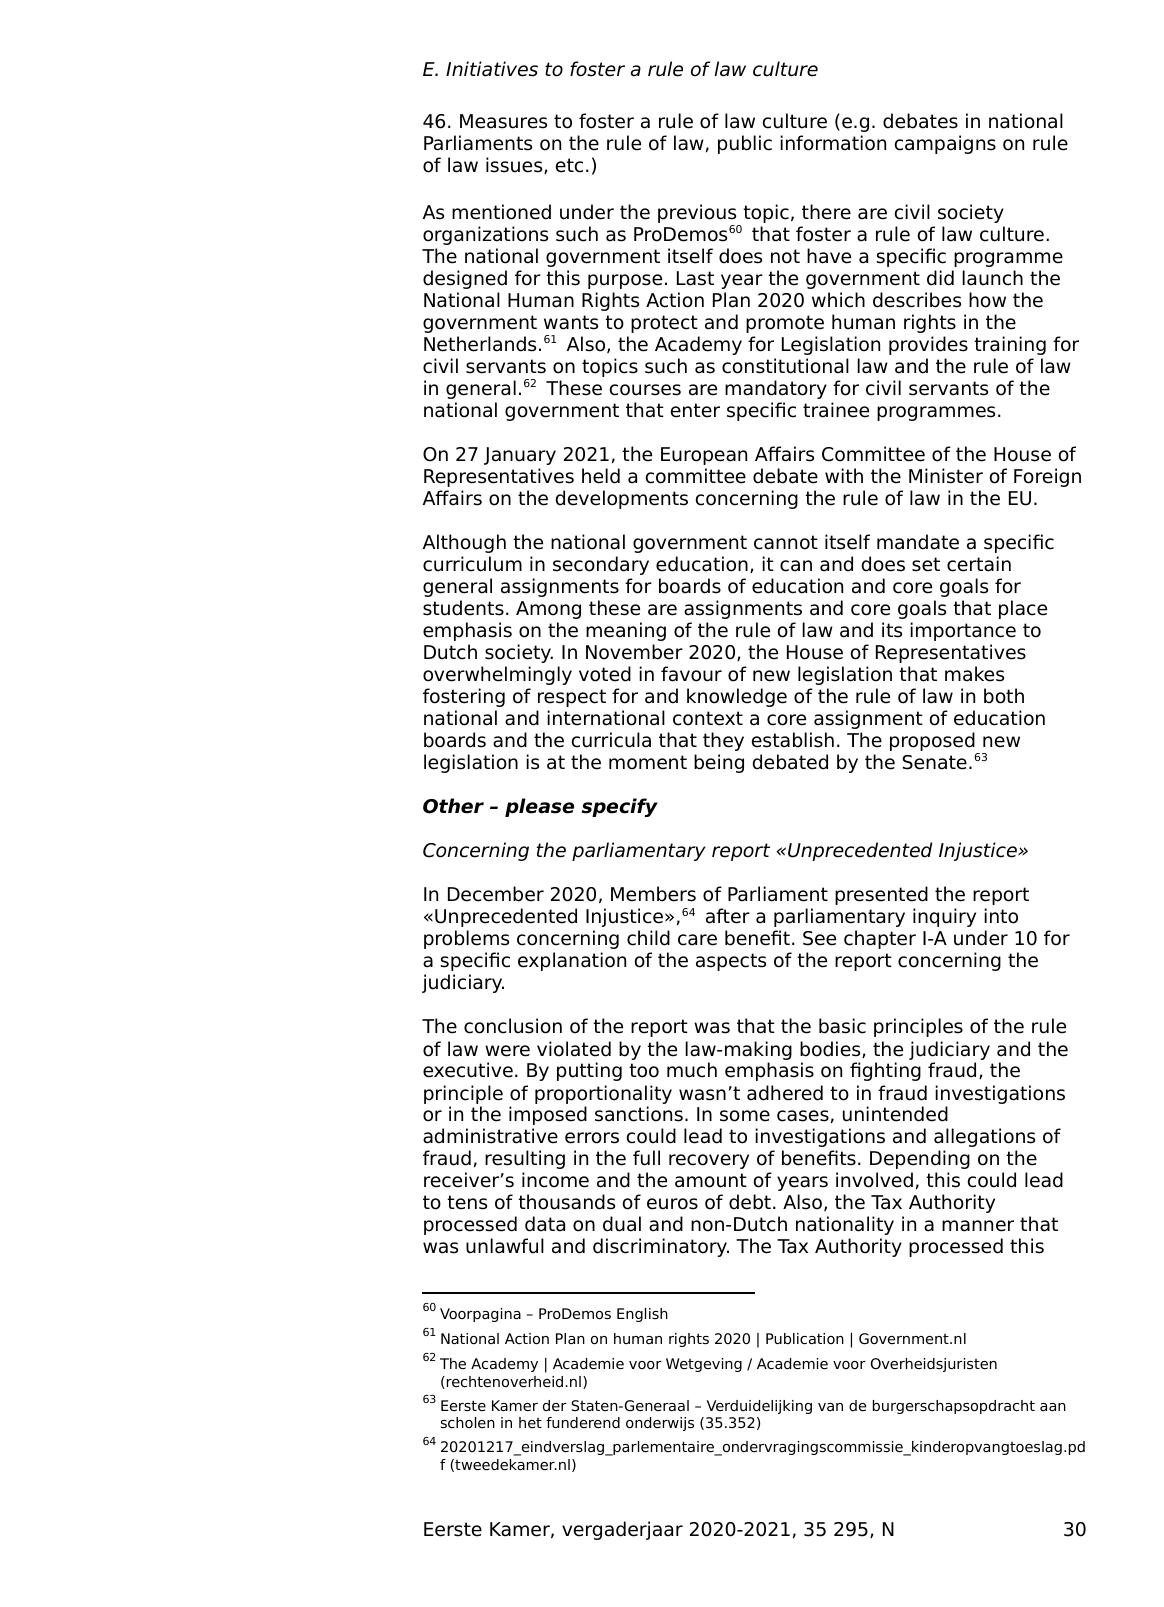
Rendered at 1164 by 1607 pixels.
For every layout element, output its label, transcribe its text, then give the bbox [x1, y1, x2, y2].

text National Action Plan on human rights 2020 | Publication | Government.nl [422, 1327, 1087, 1349]
text On 27 January 2021, the European Affairs Committee of the House of Representatives held a committee debate with the Minister of Foreign Affairs on the developments concerning the rule of law in the EU. [422, 444, 1087, 510]
text 20201217_eindverslag_parlementaire_ondervragingscommissie_kinderopvangtoeslag.pdf (tweedekamer.nl) [422, 1435, 1087, 1474]
subtitle 46. Measures to foster a rule of law culture (e.g. debates in national Parliaments on the rule of law, public information campaigns on rule of law issues, etc.) [422, 111, 1087, 177]
text Voorpagina – ProDemos English [422, 1302, 1087, 1324]
text Although the national government cannot itself mandate a specific curriculum in secondary education, it can and does set certain general assignments for boards of education and core goals for students. Among these are assignments and core goals that place emphasis on the meaning of the rule of law and its importance to Dutch society. In November 2020, the House of Representatives overwhelmingly voted in favour of new legislation that makes fostering of respect for and knowledge of the rule of law in both national and international context a core assignment of education boards and the curricula that they establish. The proposed new legislation is at the moment being debated by the Senate. [422, 532, 1087, 774]
text The conclusion of the report was that the basic principles of the rule of law were violated by the law-making bodies, the judiciary and the executive. By putting too much emphasis on fighting fraud, the principle of proportionality wasn’t adhered to in fraud investigations or in the imposed sanctions. In some cases, unintended administrative errors could lead to investigations and allegations of fraud, resulting in the full recovery of benefits. Depending on the receiver’s income and the amount of years involved, this could lead to tens of thousands of euros of debt. Also, the Tax Authority processed data on dual and non-Dutch nationality in a manner that was unlawful and discriminatory. The Tax Authority processed this [422, 1016, 1087, 1258]
text As mentioned under the previous topic, there are civil society organizations such as ProDemos that foster a rule of law culture. The national government itself does not have a specific programme designed for this purpose. Last year the government did launch the National Human Rights Action Plan 2020 which describes how the government wants to protect and promote human rights in the Netherlands. Also, the Academy for Legislation provides training for civil servants on topics such as constitutional law and the rule of law in general. These courses are mandatory for civil servants of the national government that enter specific trainee programmes. [422, 202, 1087, 422]
text In December 2020, Members of Parliament presented the report «Unprecedented Injustice», after a parliamentary inquiry into problems concerning child care benefit. See chapter I-A under 10 for a specific explanation of the aspects of the report concerning the judiciary. [422, 884, 1087, 994]
text The Academy | Academie voor Wetgeving / Academie voor Overheidsjuristen (rechtenoverheid.nl) [422, 1352, 1087, 1391]
subtitle E. Initiatives to foster a rule of law culture [422, 59, 1087, 81]
text Eerste Kamer der Staten-Generaal – Verduidelijking van de burgerschapsopdracht aan scholen in het funderend onderwijs (35.352) [422, 1393, 1087, 1432]
subtitle Other – please specify [422, 796, 1087, 818]
subtitle Concerning the parliamentary report «Unprecedented Injustice» [422, 840, 1087, 862]
